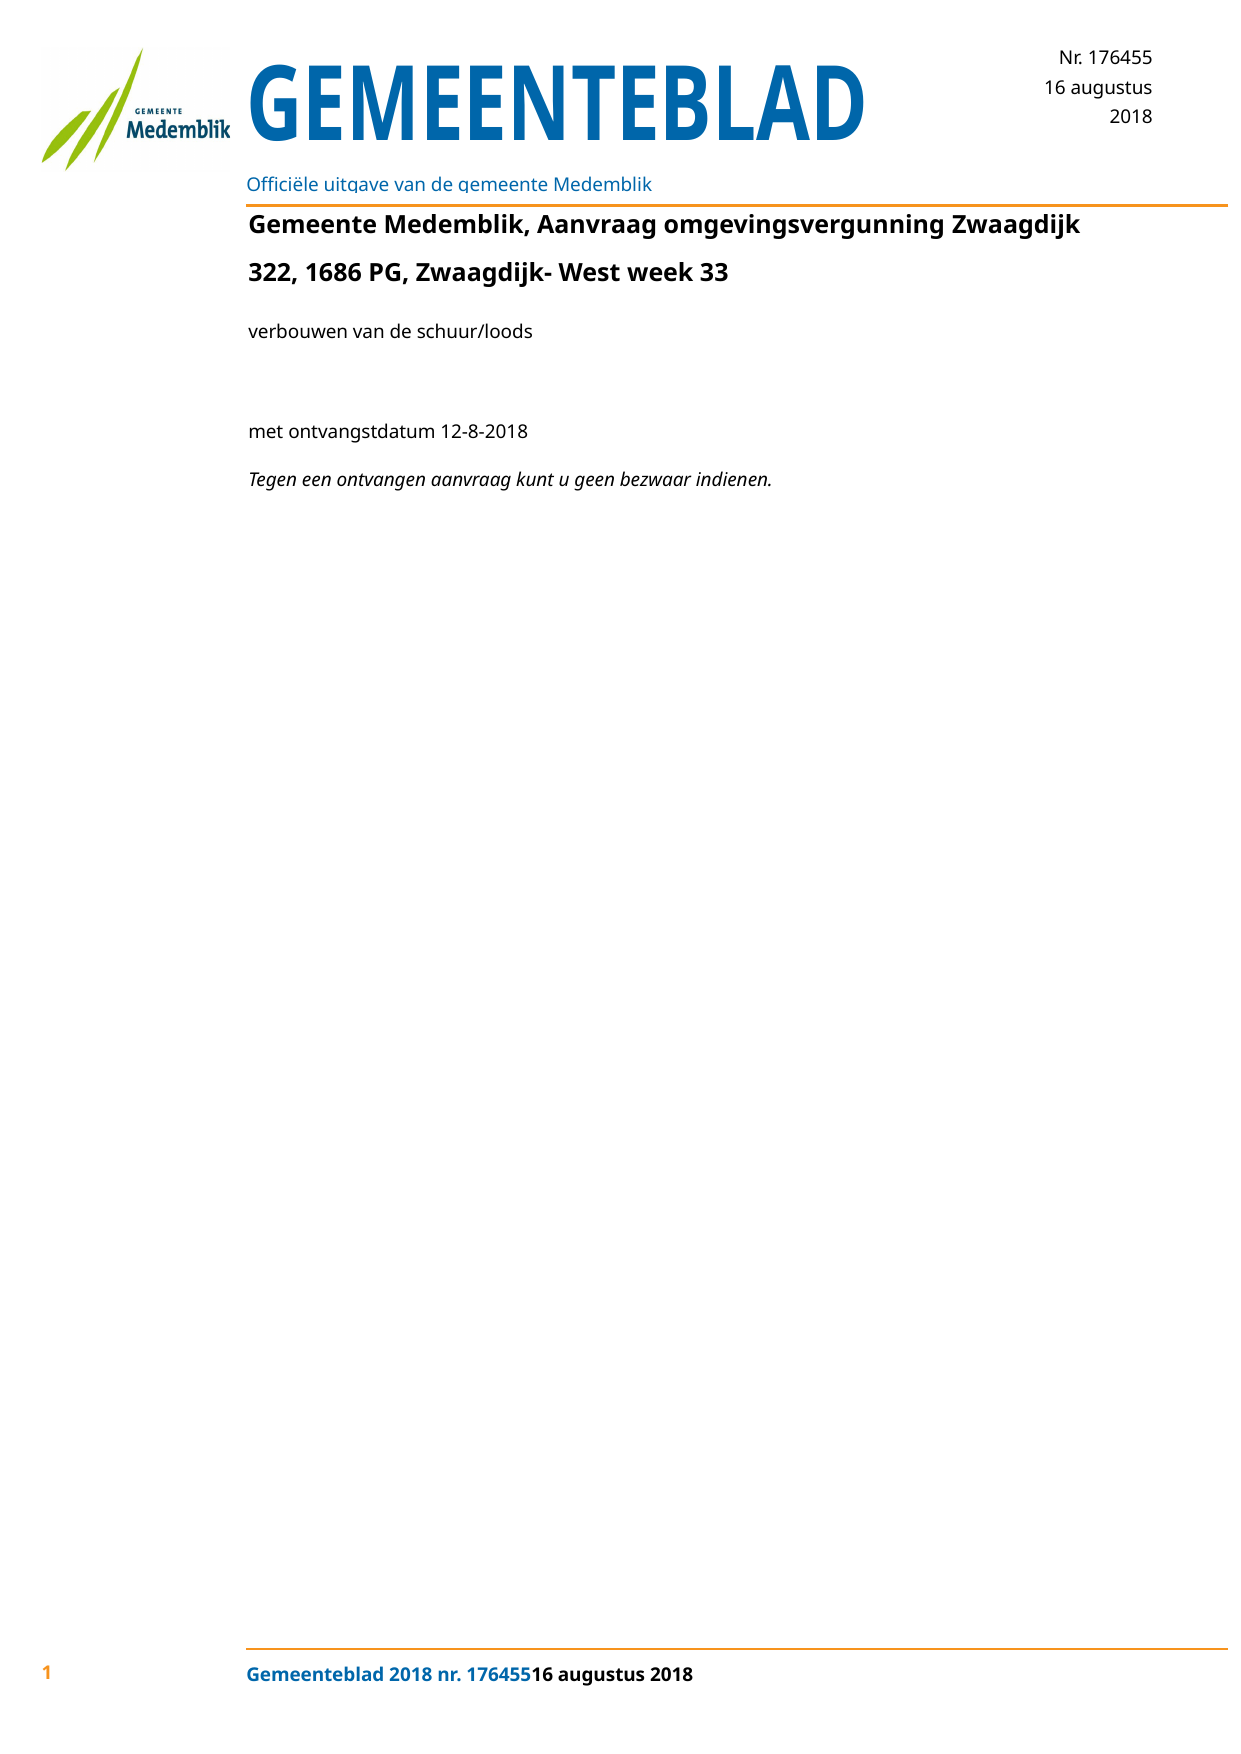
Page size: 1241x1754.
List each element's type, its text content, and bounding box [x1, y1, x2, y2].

picture [41, 47, 231, 172]
text Tegen een ontvangen aanvraag kunt u geen bezwaar indienen. [248, 467, 1152, 492]
text met ontvangstdatum 12-8-2018 [248, 419, 1152, 444]
text Gemeente Medemblik, Aanvraag omgevingsvergunning Zwaagdijk 322, 1686 PG, Zwaagdijk- West week 33 [248, 207, 1152, 288]
text verbouwen van de schuur/loods [248, 318, 1152, 344]
